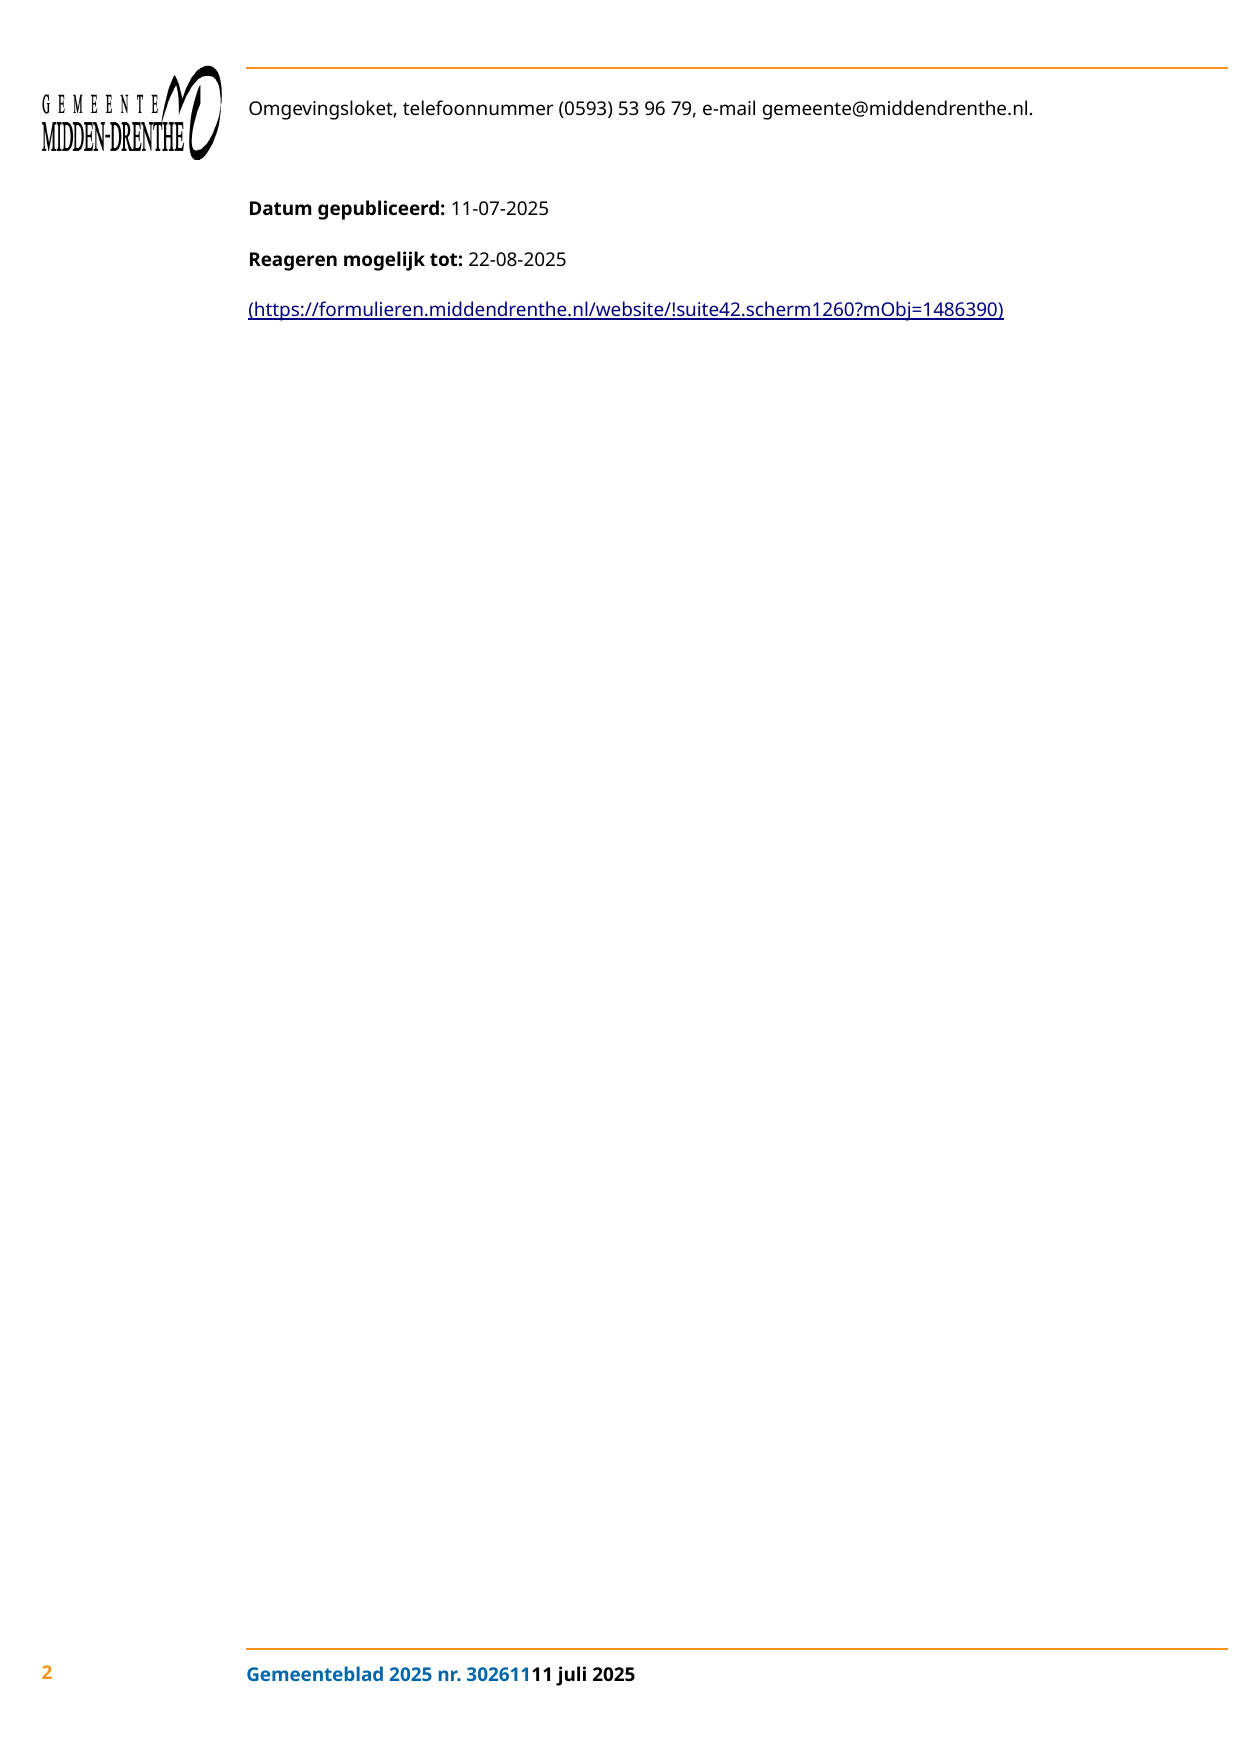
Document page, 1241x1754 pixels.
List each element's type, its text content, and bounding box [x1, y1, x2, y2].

text Reageren mogelijk tot: 22-08-2025 [248, 246, 1152, 272]
text Omgevingsloket, telefoonnummer (0593) 53 96 79, e-mail gemeente@middendrenthe.nl. [248, 95, 1152, 121]
text (https://formulieren.middendrenthe.nl/website/!suite42.scherm1260?mObj=1486390) [248, 296, 1152, 322]
text Datum gepubliceerd: 11-07-2025 [248, 196, 1152, 221]
picture [41, 47, 231, 172]
